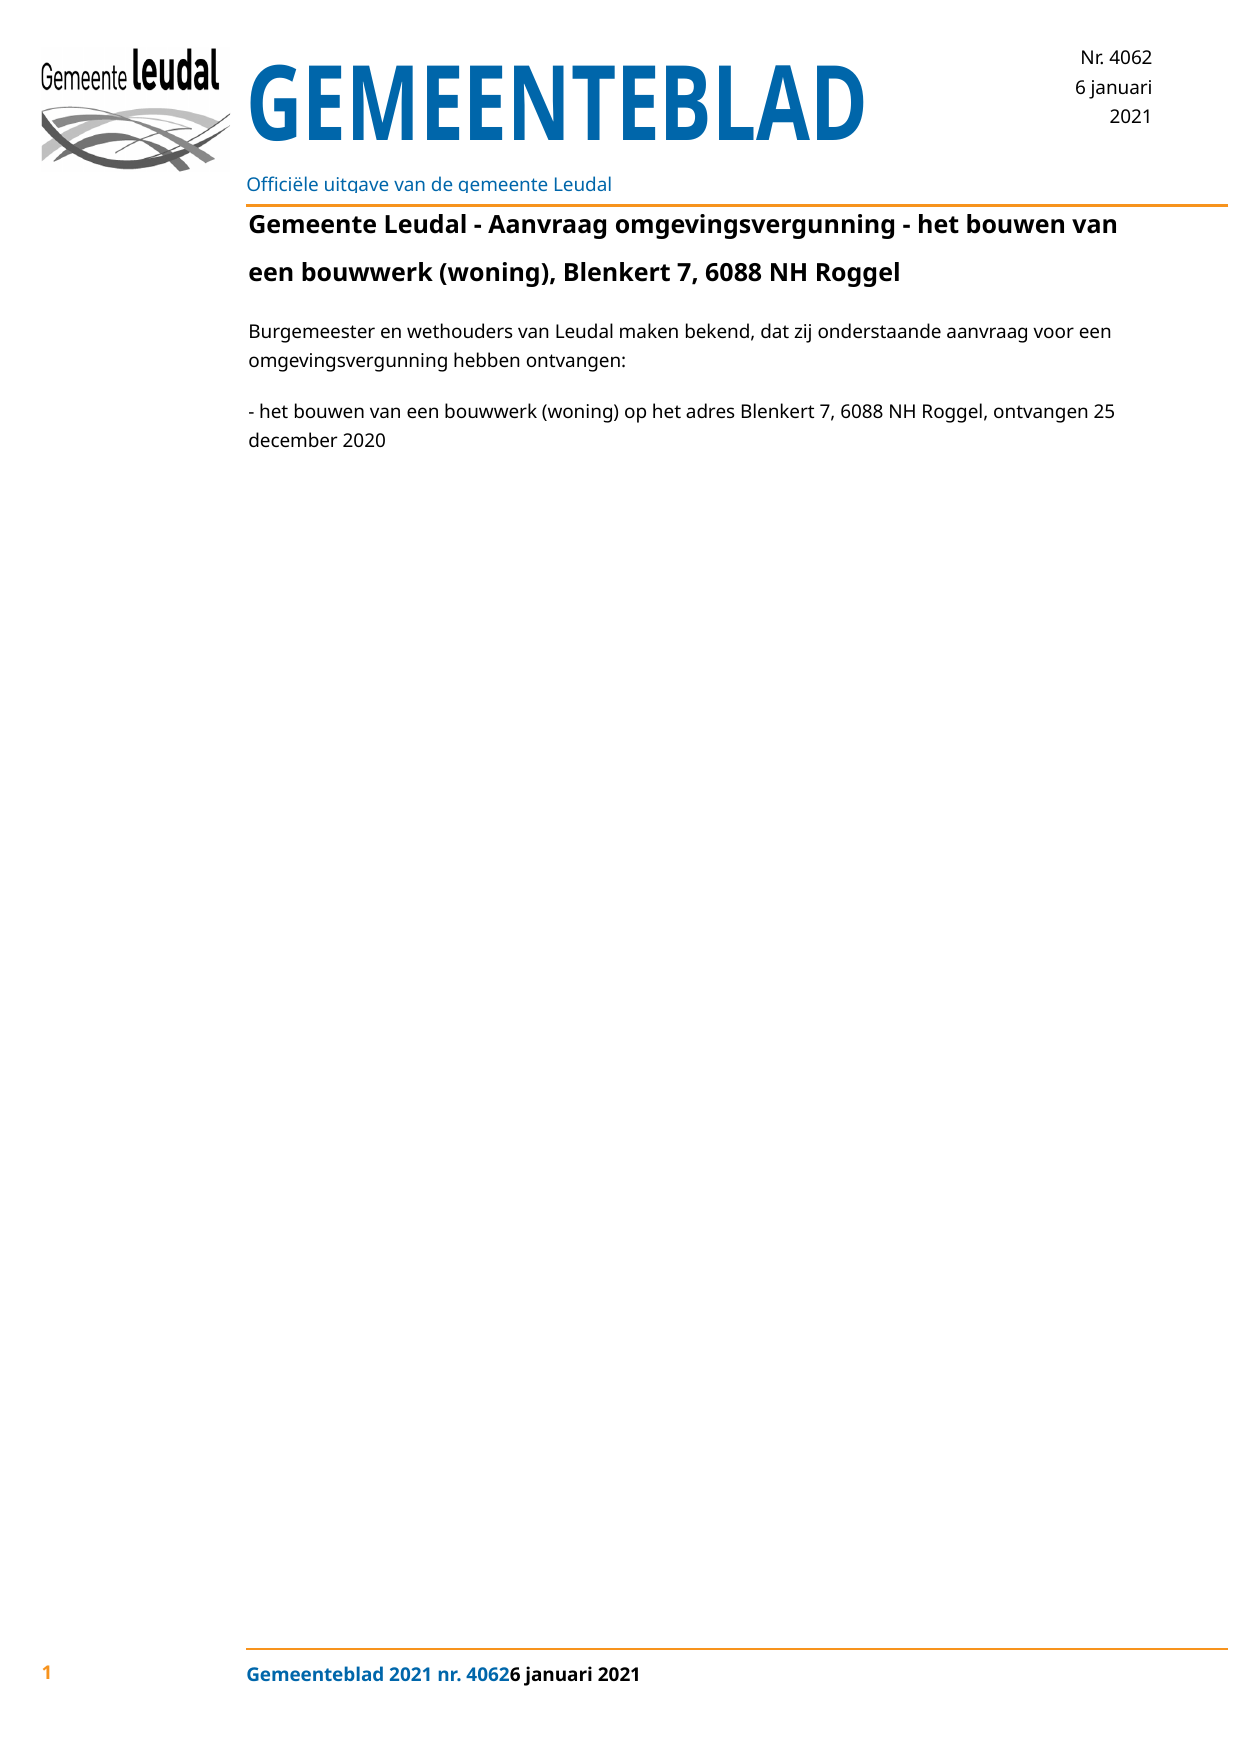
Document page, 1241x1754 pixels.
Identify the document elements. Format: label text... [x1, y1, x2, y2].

text - het bouwen van een bouwwerk (woning) op het adres Blenkert 7, 6088 NH Roggel, ontvangen 25 december 2020 [248, 398, 1152, 453]
text Burgemeester en wethouders van Leudal maken bekend, dat zij onderstaande aanvraag voor een omgevingsvergunning hebben ontvangen: [248, 318, 1152, 373]
picture [41, 47, 231, 172]
text Gemeente Leudal - Aanvraag omgevingsvergunning - het bouwen van een bouwwerk (woning), Blenkert 7, 6088 NH Roggel [248, 207, 1152, 288]
